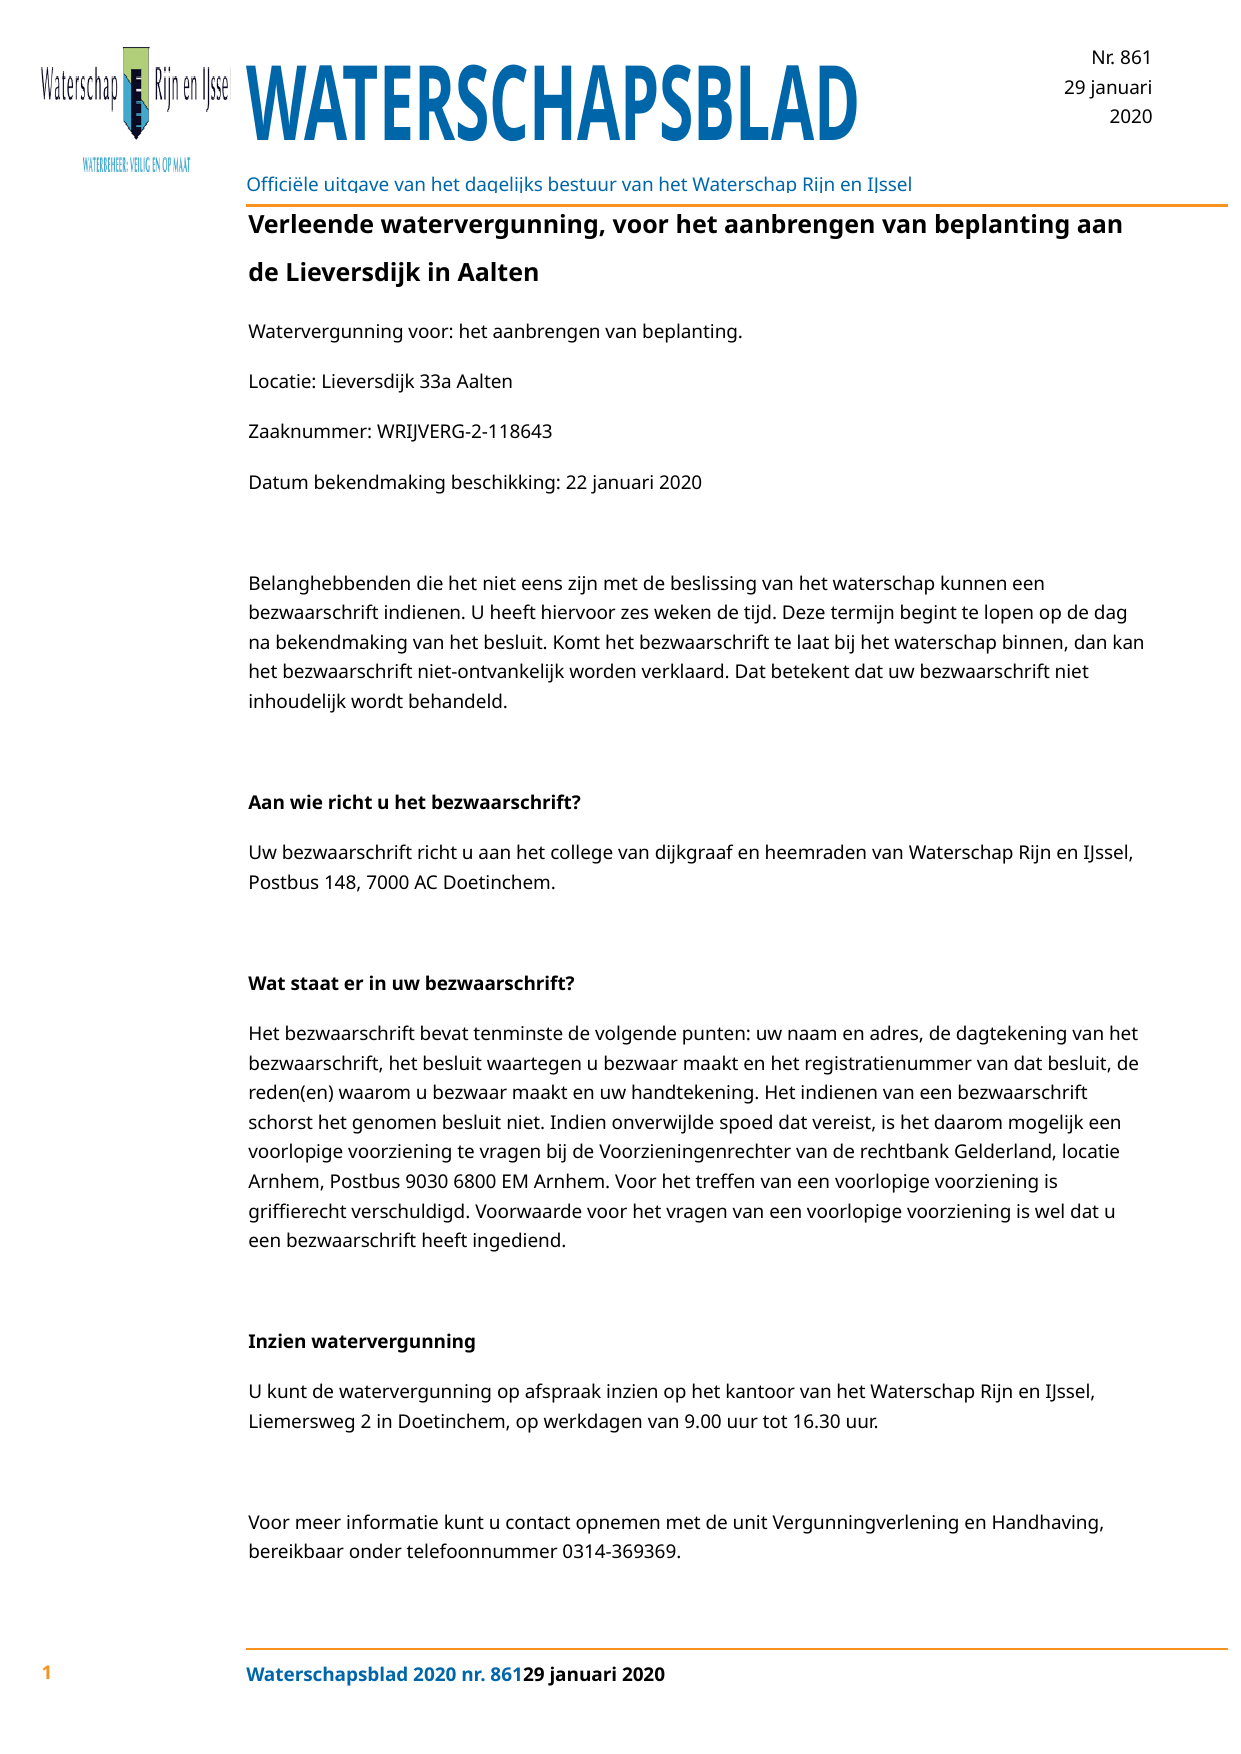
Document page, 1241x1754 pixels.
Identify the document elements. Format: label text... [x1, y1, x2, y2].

text Inzien watervergunning [248, 1328, 1152, 1354]
text Locatie: Lieversdijk 33a Aalten [248, 368, 1152, 394]
text Watervergunning voor: het aanbrengen van beplanting. [248, 318, 1152, 344]
picture [41, 47, 231, 172]
text U kunt de watervergunning op afspraak inzien op het kantoor van het Waterschap Rijn en IJssel, Liemersweg 2 in Doetinchem, op werkdagen van 9.00 uur tot 16.30 uur. [248, 1379, 1152, 1434]
text Aan wie richt u het bezwaarschrift? [248, 789, 1152, 815]
text Wat staat er in uw bezwaarschrift? [248, 970, 1152, 996]
text Verleende watervergunning, voor het aanbrengen van beplanting aan de Lieversdijk in Aalten [248, 207, 1152, 288]
text Het bezwaarschrift bevat tenminste de volgende punten: uw naam en adres, de dagtekening van het bezwaarschrift, het besluit waartegen u bezwaar maakt en het registratienummer van dat besluit, de reden(en) waarom u bezwaar maakt en uw handtekening. Het indienen van een bezwaarschrift schorst het genomen besluit niet. Indien onverwijlde spoed dat vereist, is het daarom mogelijk een voorlopige voorziening te vragen bij de Voorzieningenrechter van de rechtbank Gelderland, locatie Arnhem, Postbus 9030 6800 EM Arnhem. Voor het treffen van een voorlopige voorziening is griffierecht verschuldigd. Voorwaarde voor het vragen van een voorlopige voorziening is wel dat u een bezwaarschrift heeft ingediend. [248, 1020, 1152, 1253]
text Datum bekendmaking beschikking: 22 januari 2020 [248, 469, 1152, 495]
text Zaaknummer: WRIJVERG-2-118643 [248, 419, 1152, 444]
text Belanghebbenden die het niet eens zijn met de beslissing van het waterschap kunnen een bezwaarschrift indienen. U heeft hiervoor zes weken de tijd. Deze termijn begint te lopen op de dag na bekendmaking van het besluit. Komt het bezwaarschrift te laat bij het waterschap binnen, dan kan het bezwaarschrift niet-ontvankelijk worden verklaard. Dat betekent dat uw bezwaarschrift niet inhoudelijk wordt behandeld. [248, 570, 1152, 714]
text Voor meer informatie kunt u contact opnemen met de unit Vergunningverlening en Handhaving, bereikbaar onder telefoonnummer 0314-369369. [248, 1509, 1152, 1564]
text Uw bezwaarschrift richt u aan het college van dijkgraaf en heemraden van Waterschap Rijn en IJssel, Postbus 148, 7000 AC Doetinchem. [248, 839, 1152, 895]
